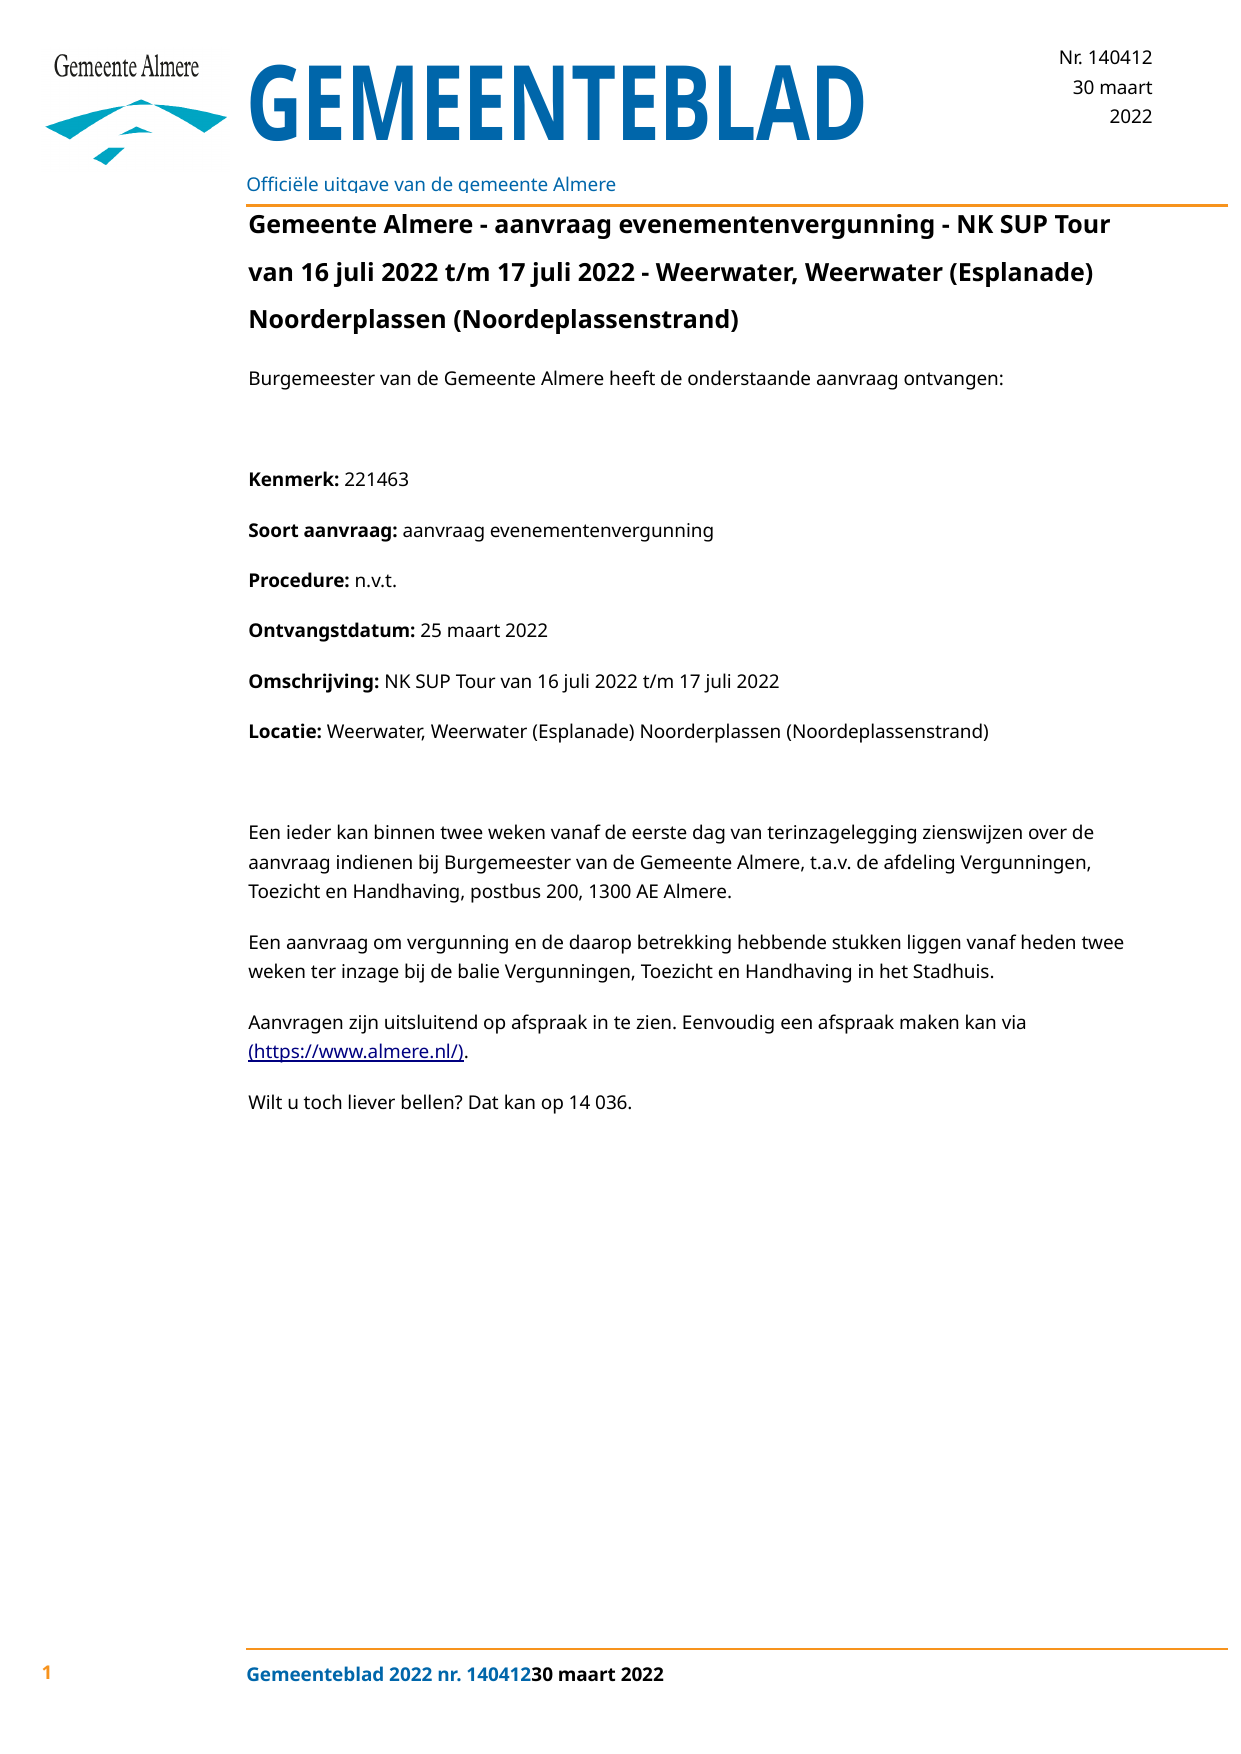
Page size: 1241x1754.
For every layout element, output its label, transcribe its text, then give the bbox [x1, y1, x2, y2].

text Een ieder kan binnen twee weken vanaf de eerste dag van terinzagelegging zienswijzen over de aanvraag indienen bij Burgemeester van de Gemeente Almere, t.a.v. de afdeling Vergunningen, Toezicht en Handhaving, postbus 200, 1300 AE Almere. [248, 819, 1152, 904]
text Locatie: Weerwater, Weerwater (Esplanade) Noorderplassen (Noordeplassenstrand) [248, 718, 1152, 744]
text Wilt u toch liever bellen? Dat kan op 14 036. [248, 1089, 1152, 1114]
text Burgemeester van de Gemeente Almere heeft de onderstaande aanvraag ontvangen: [248, 366, 1152, 391]
text Een aanvraag om vergunning en de daarop betrekking hebbende stukken liggen vanaf heden twee weken ter inzage bij de balie Vergunningen, Toezicht en Handhaving in het Stadhuis. [248, 929, 1152, 984]
text Ontvangstdatum: 25 maart 2022 [248, 618, 1152, 643]
text Procedure: n.v.t. [248, 567, 1152, 593]
text Kenmerk: 221463 [248, 466, 1152, 492]
text Omschrijving: NK SUP Tour van 16 juli 2022 t/m 17 juli 2022 [248, 668, 1152, 694]
text Aanvragen zijn uitsluitend op afspraak in te zien. Eenvoudig een afspraak maken kan via (https://www.almere.nl/). [248, 1009, 1152, 1064]
text Gemeente Almere - aanvraag evenementenvergunning - NK SUP Tour van 16 juli 2022 t/m 17 juli 2022 - Weerwater, Weerwater (Esplanade) Noorderplassen (Noordeplassenstrand) [248, 207, 1152, 336]
text Soort aanvraag: aanvraag evenementenvergunning [248, 517, 1152, 542]
picture [41, 47, 231, 172]
